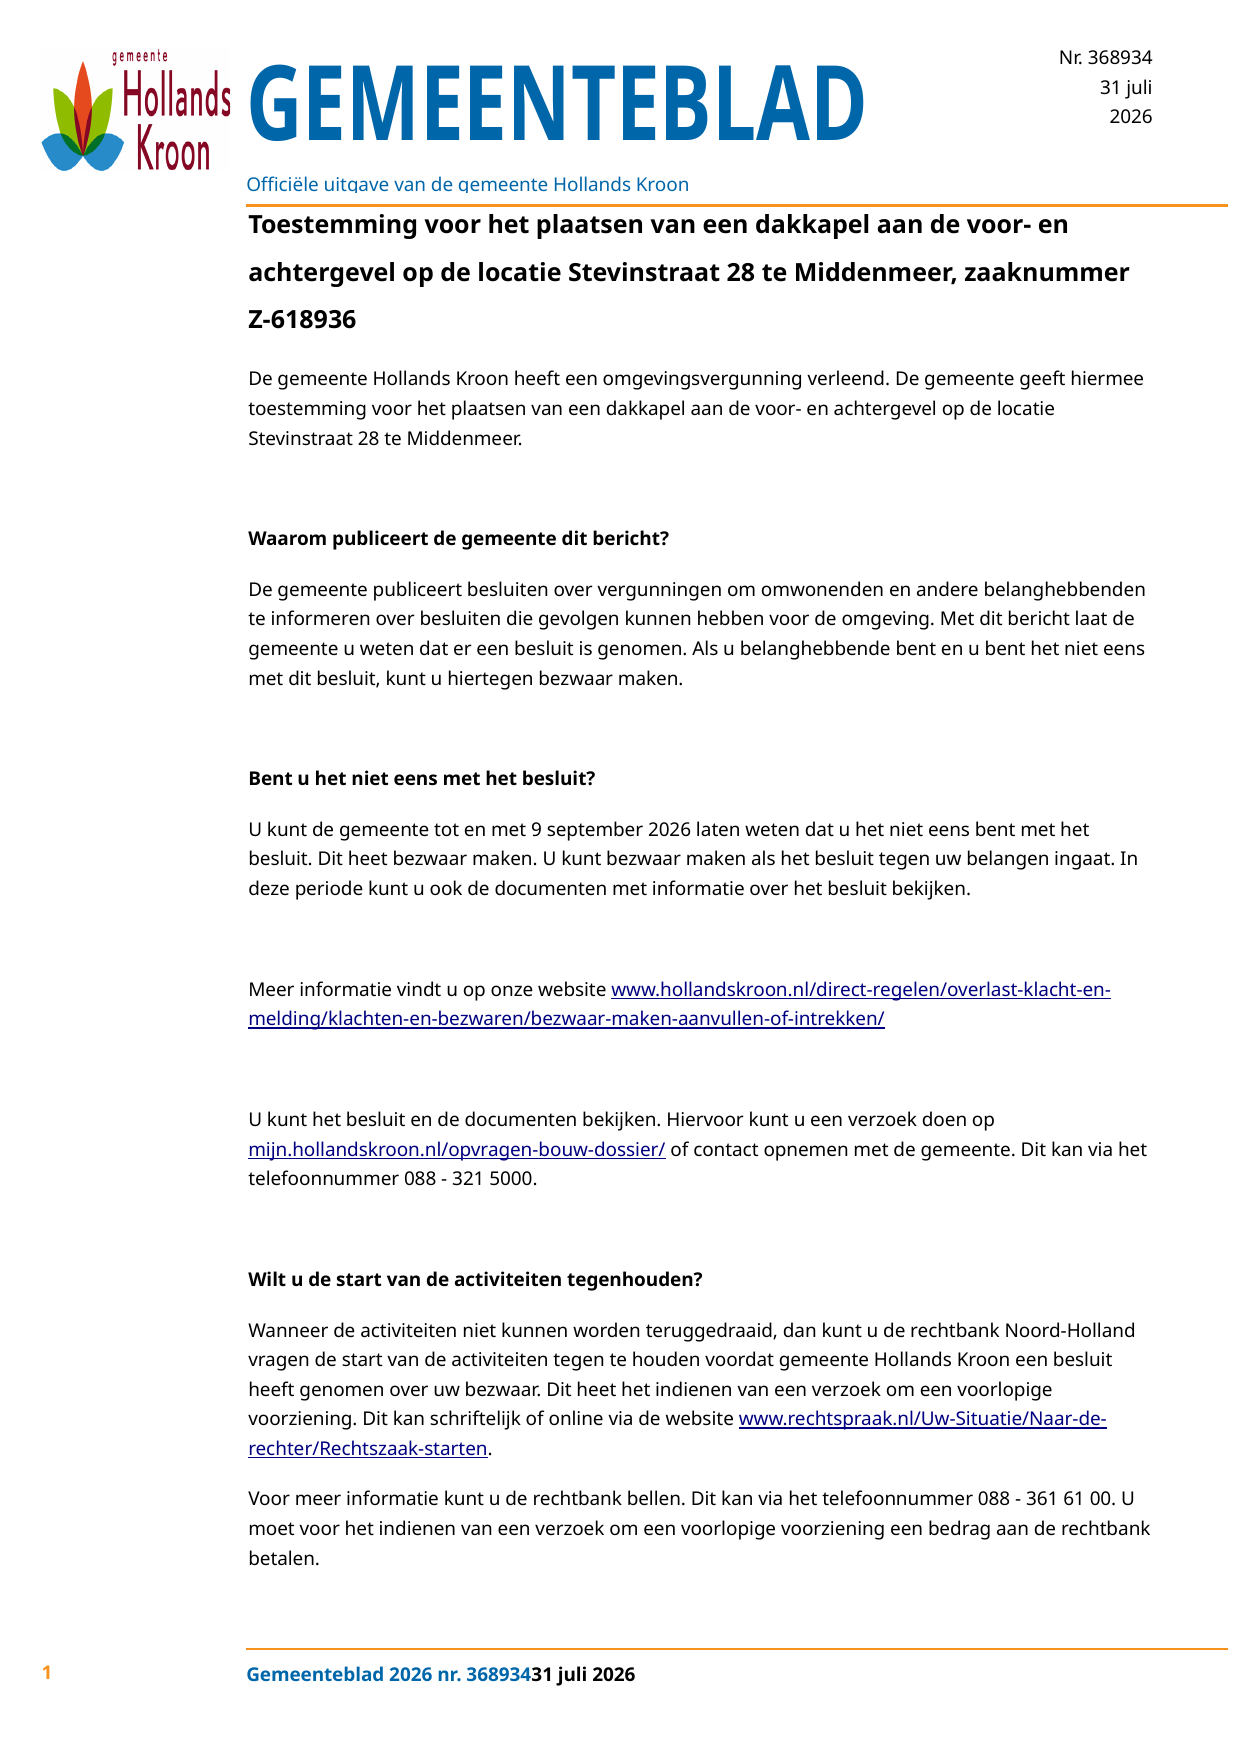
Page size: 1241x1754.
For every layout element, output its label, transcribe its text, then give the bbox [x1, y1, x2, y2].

text Meer informatie vindt u op onze website www.hollandskroon.nl/direct-regelen/overlast-klacht-en-melding/klachten-en-bezwaren/bezwaar-maken-aanvullen-of-intrekken/ [248, 976, 1152, 1031]
picture [41, 47, 231, 172]
text De gemeente publiceert besluiten over vergunningen om omwonenden en andere belanghebbenden te informeren over besluiten die gevolgen kunnen hebben voor de omgeving. Met dit bericht laat de gemeente u weten dat er een besluit is genomen. Als u belanghebbende bent en u bent het niet eens met dit besluit, kunt u hiertegen bezwaar maken. [248, 576, 1152, 690]
text Waarom publiceert de gemeente dit bericht? [248, 526, 1152, 551]
text U kunt het besluit en de documenten bekijken. Hiervoor kunt u een verzoek doen op mijn.hollandskroon.nl/opvragen-bouw-dossier/ of contact opnemen met de gemeente. Dit kan via het telefoonnummer 088 - 321 5000. [248, 1106, 1152, 1191]
text Toestemming voor het plaatsen van een dakkapel aan de voor- en achtergevel op de locatie Stevinstraat 28 te Middenmeer, zaaknummer Z-618936 [248, 207, 1152, 336]
text Wanneer de activiteiten niet kunnen worden teruggedraaid, dan kunt u de rechtbank Noord-Holland vragen de start van de activiteiten tegen te houden voordat gemeente Hollands Kroon een besluit heeft genomen over uw bezwaar. Dit heet het indienen van een verzoek om een voorlopige voorziening. Dit kan schriftelijk of online via de website www.rechtspraak.nl/Uw-Situatie/Naar-de-rechter/Rechtszaak-starten. [248, 1317, 1152, 1461]
text Bent u het niet eens met het besluit? [248, 766, 1152, 791]
text Voor meer informatie kunt u de rechtbank bellen. Dit kan via het telefoonnummer 088 - 361 61 00. U moet voor het indienen van een verzoek om een voorlopige voorziening een bedrag aan de rechtbank betalen. [248, 1486, 1152, 1570]
text De gemeente Hollands Kroon heeft een omgevingsvergunning verleend. De gemeente geeft hiermee toestemming voor het plaatsen van een dakkapel aan de voor- en achtergevel op de locatie Stevinstraat 28 te Middenmeer. [248, 366, 1152, 450]
text U kunt de gemeente tot en met 9 september 2026 laten weten dat u het niet eens bent met het besluit. Dit heet bezwaar maken. U kunt bezwaar maken als het besluit tegen uw belangen ingaat. In deze periode kunt u ook de documenten met informatie over het besluit bekijken. [248, 816, 1152, 901]
text Wilt u de start van de activiteiten tegenhouden? [248, 1266, 1152, 1292]
